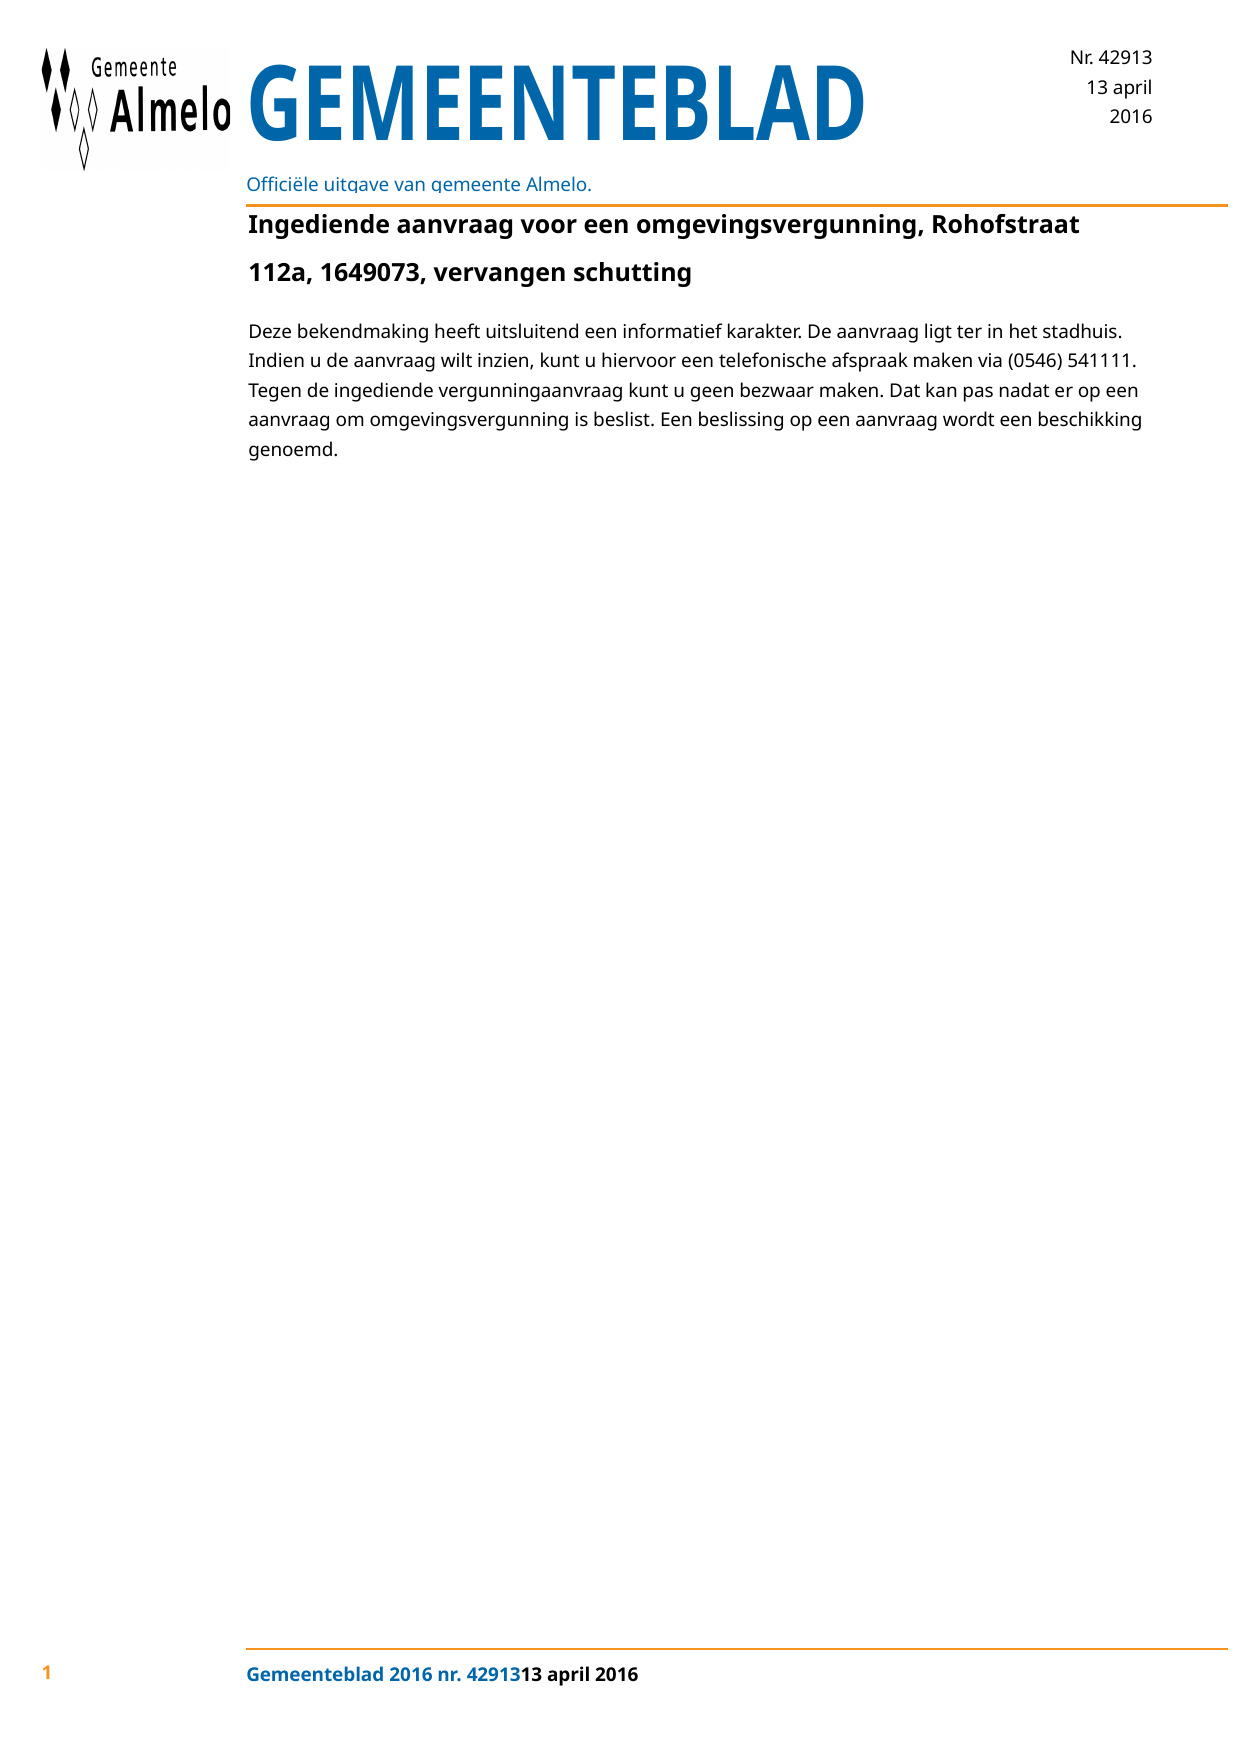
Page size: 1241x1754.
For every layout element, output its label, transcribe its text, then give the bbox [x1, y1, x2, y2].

picture [41, 47, 231, 172]
text Ingediende aanvraag voor een omgevingsvergunning, Rohofstraat 112a, 1649073, vervangen schutting [248, 207, 1152, 288]
text Deze bekendmaking heeft uitsluitend een informatief karakter. De aanvraag ligt ter in het stadhuis. Indien u de aanvraag wilt inzien, kunt u hiervoor een telefonische afspraak maken via (0546) 541111. Tegen de ingediende vergunningaanvraag kunt u geen bezwaar maken. Dat kan pas nadat er op een aanvraag om omgevingsvergunning is beslist. Een beslissing op een aanvraag wordt een beschikking genoemd. [248, 318, 1152, 462]
